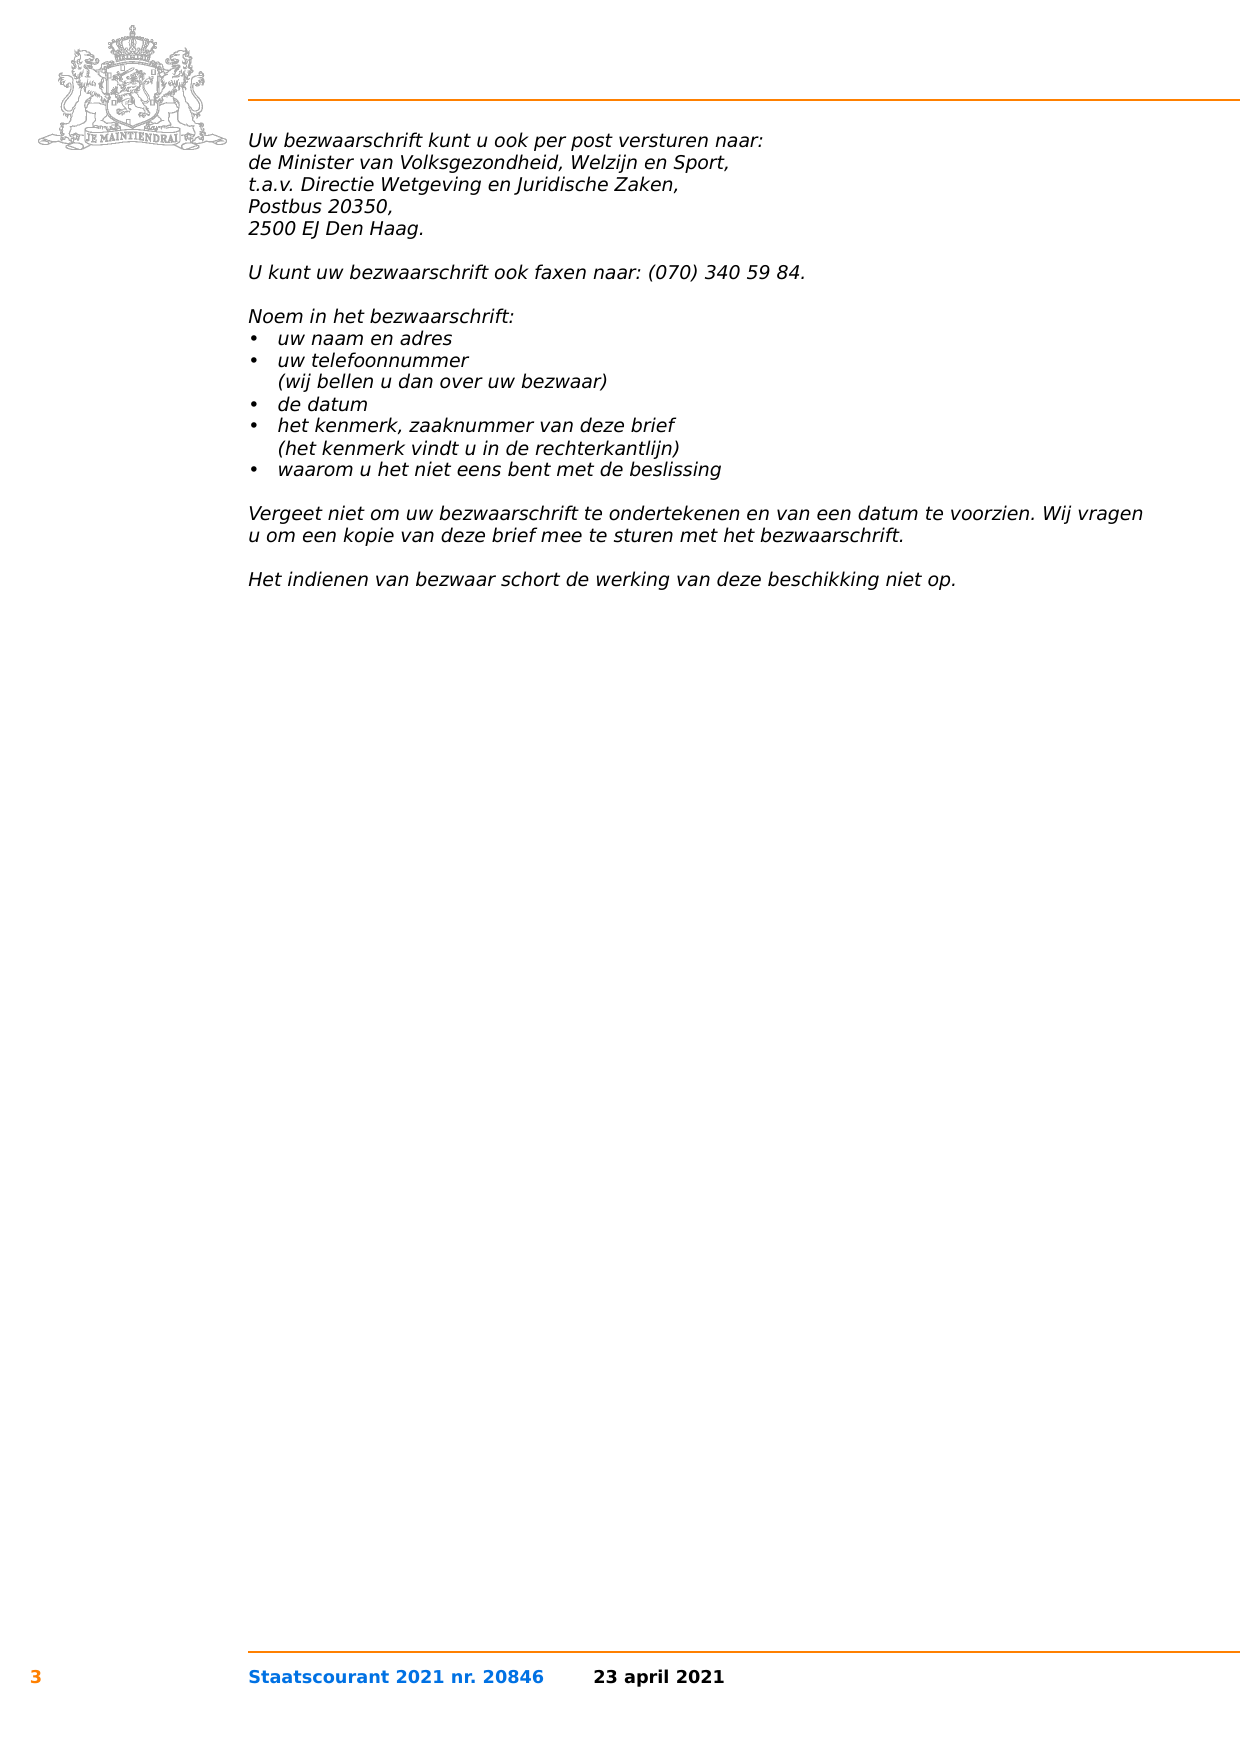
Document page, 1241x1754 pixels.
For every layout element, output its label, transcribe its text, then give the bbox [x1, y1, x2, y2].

text (wij bellen u dan over uw bezwaar) [277, 371, 1163, 393]
text de Minister van Volksgezondheid, Welzijn en Sport, [248, 152, 1163, 174]
text U kunt uw bezwaarschrift ook faxen naar: (070) 340 59 84. [248, 262, 1163, 284]
text (het kenmerk vindt u in de rechterkantlijn) [277, 437, 1163, 459]
text • de datum [248, 393, 1163, 415]
text • waarom u het niet eens bent met de beslissing [248, 459, 1163, 481]
text Vergeet niet om uw bezwaarschrift te ondertekenen en van een datum te voorzien. Wij vragen u om een kopie van deze brief mee te sturen met het bezwaarschrift. [248, 503, 1163, 547]
text Postbus 20350, [248, 196, 1163, 218]
text • uw telefoonnummer [248, 349, 1163, 371]
text t.a.v. Directie Wetgeving en Juridische Zaken, [248, 174, 1163, 196]
text • uw naam en adres [248, 327, 1163, 349]
text Het indienen van bezwaar schort de werking van deze beschikking niet op. [248, 569, 1163, 591]
text Uw bezwaarschrift kunt u ook per post versturen naar: [248, 130, 1163, 152]
picture [38, 25, 227, 150]
text 2500 EJ Den Haag. [248, 218, 1163, 240]
text Noem in het bezwaarschrift: [248, 306, 1163, 327]
text • het kenmerk, zaaknummer van deze brief [248, 415, 1163, 437]
